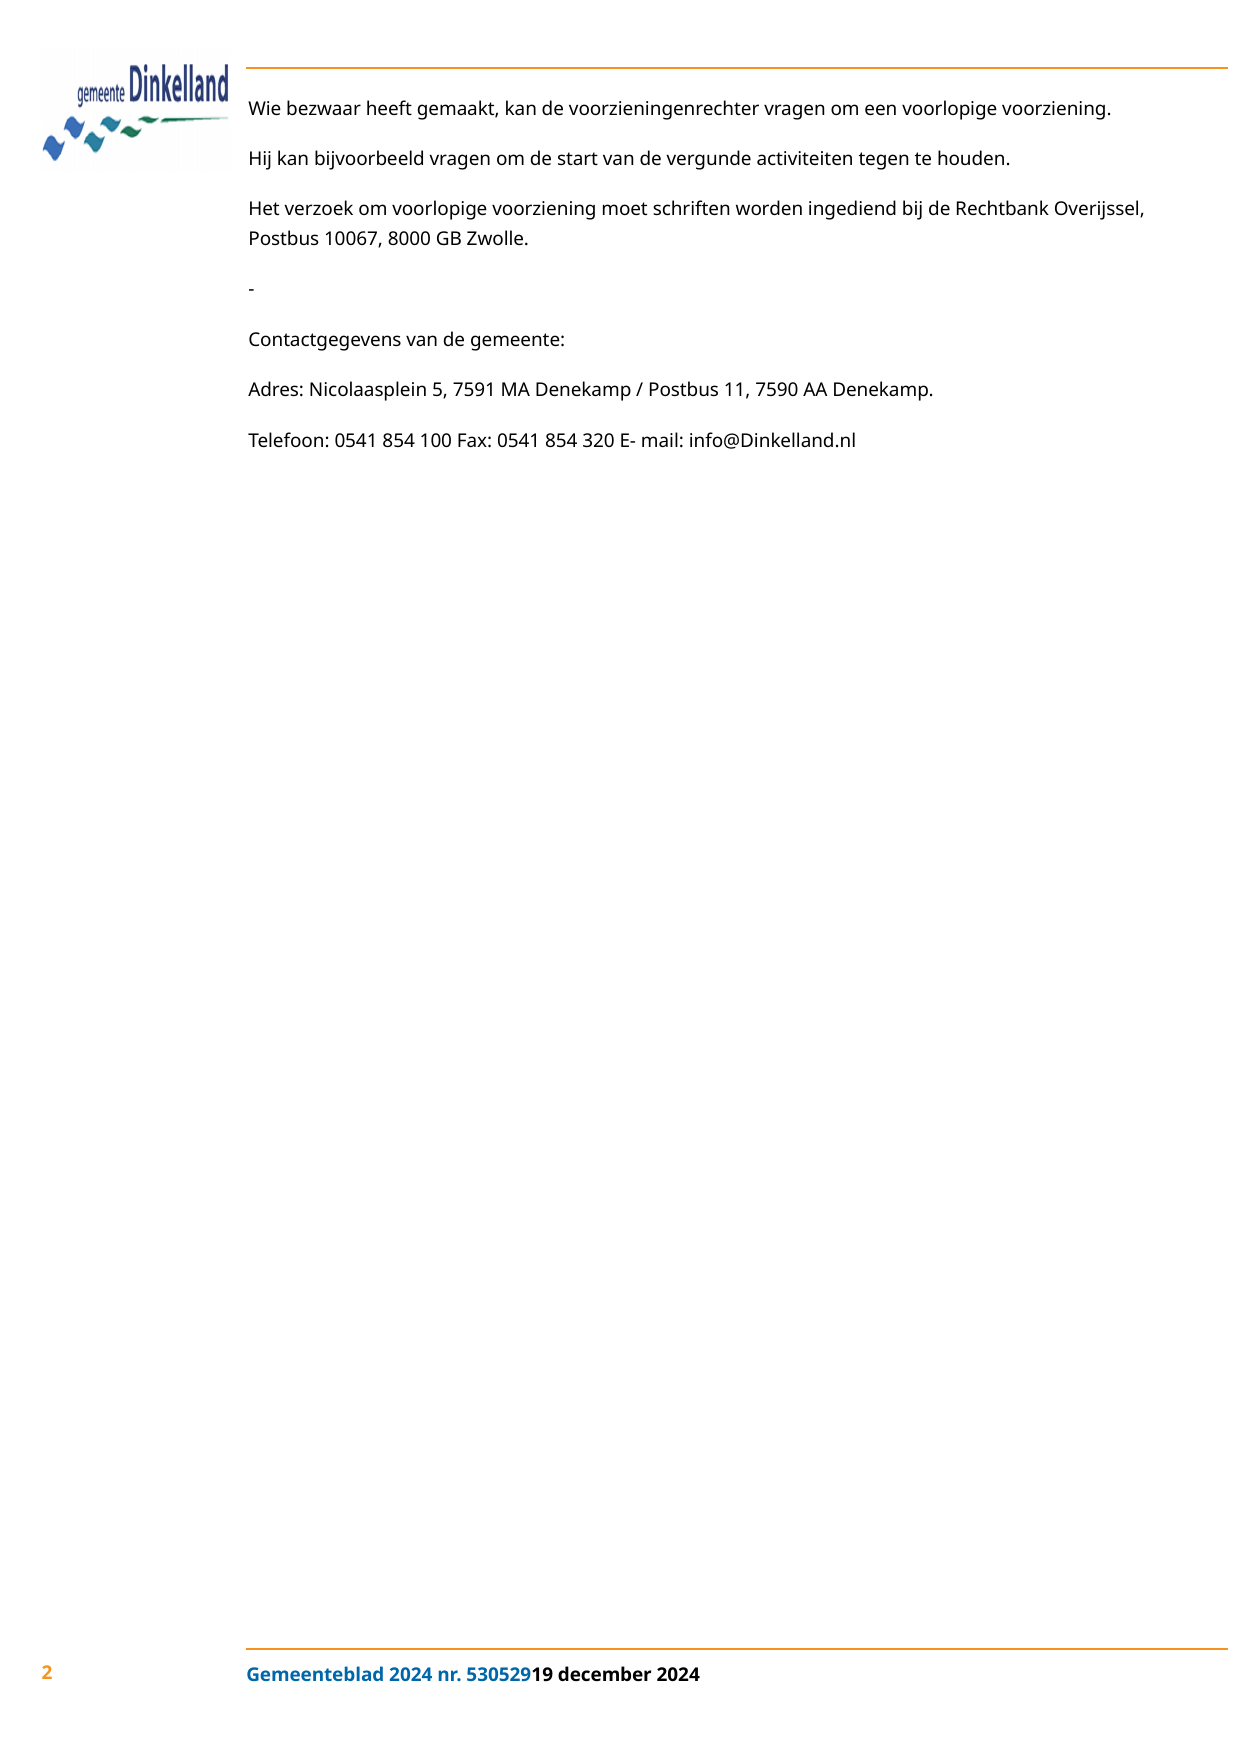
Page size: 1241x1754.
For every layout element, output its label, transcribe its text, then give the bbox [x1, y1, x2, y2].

text Wie bezwaar heeft gemaakt, kan de voorzieningenrechter vragen om een voorlopige voorziening. [248, 95, 1152, 121]
text Het verzoek om voorlopige voorziening moet schriften worden ingediend bij de Rechtbank Overijssel, Postbus 10067, 8000 GB Zwolle. [248, 196, 1152, 251]
text Hij kan bijvoorbeeld vragen om de start van de vergunde activiteiten tegen te houden. [248, 145, 1152, 171]
picture [41, 47, 231, 172]
text Telefoon: 0541 854 100 Fax: 0541 854 320 E- mail: info@Dinkelland.nl [248, 427, 1152, 453]
text - [248, 276, 1152, 301]
text Adres: Nicolaasplein 5, 7591 MA Denekamp / Postbus 11, 7590 AA Denekamp. [248, 376, 1152, 402]
text Contactgegevens van de gemeente: [248, 326, 1152, 352]
